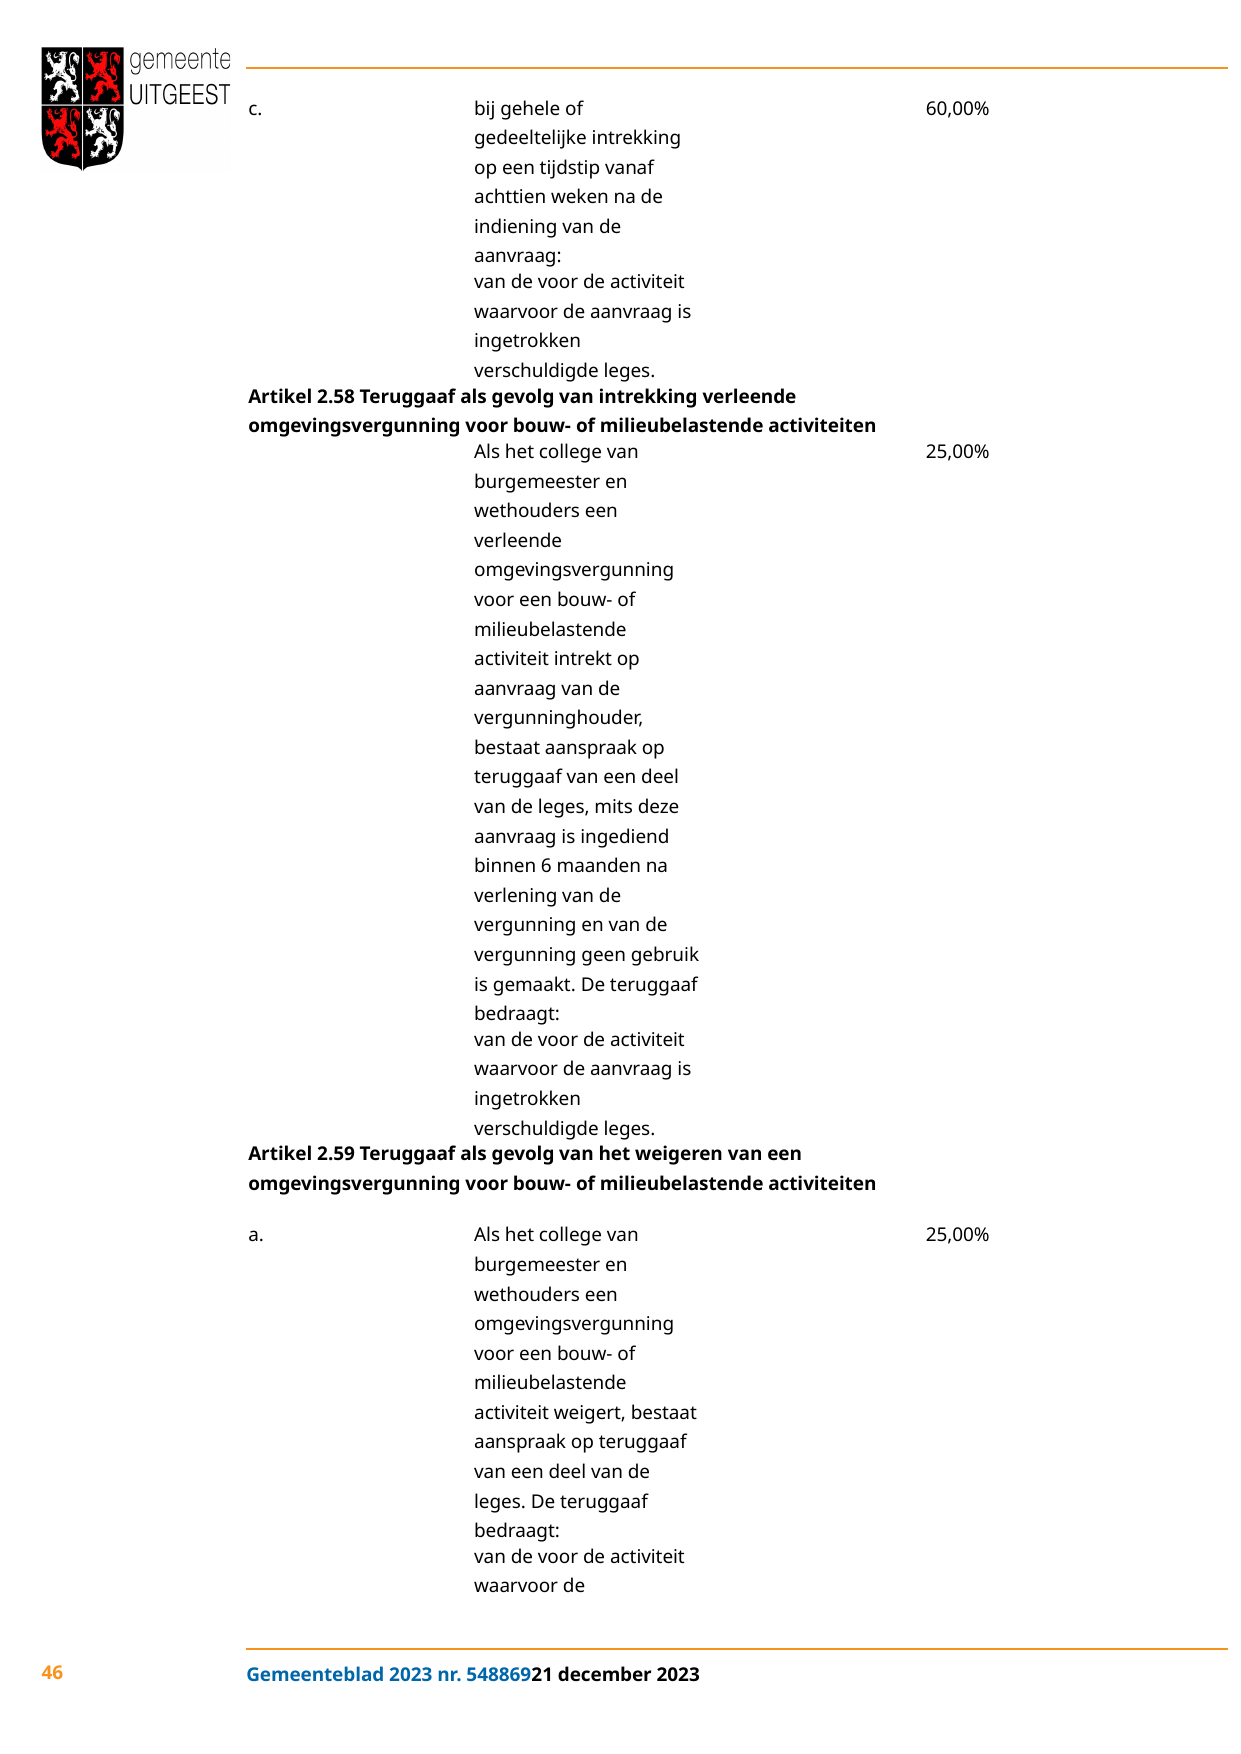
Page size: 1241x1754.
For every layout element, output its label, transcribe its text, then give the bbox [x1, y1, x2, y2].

table_cell [926, 1026, 1152, 1141]
table_cell [700, 1222, 926, 1543]
table_cell Artikel 2.58 Teruggaaf als gevolg van intrekking verleende omgevingsvergunning voor bouw- of milieubelastende activiteiten [248, 383, 926, 438]
table_cell [248, 1543, 474, 1598]
table_cell van de voor de activiteit waarvoor de aanvraag is ingetrokken verschuldigde leges. [474, 1026, 700, 1141]
table_cell c. [248, 95, 474, 268]
table_cell [248, 438, 474, 1026]
table_cell Als het college van burgemeester en wethouders een omgevingsvergunning voor een bouw- of milieubelastende activiteit weigert, bestaat aanspraak op teruggaaf van een deel van de leges. De teruggaaf bedraagt: [474, 1222, 700, 1543]
table_cell 25,00% [926, 438, 1152, 1026]
table_cell bij gehele of gedeeltelijke intrekking op een tijdstip vanaf achttien weken na de indiening van de aanvraag: [474, 95, 700, 268]
table_cell [700, 95, 926, 268]
table_cell [700, 1026, 926, 1141]
table_cell [926, 383, 1152, 438]
table_cell Als het college van burgemeester en wethouders een verleende omgevingsvergunning voor een bouw- of milieubelastende activiteit intrekt op aanvraag van de vergunninghouder, bestaat aanspraak op teruggaaf van een deel van de leges, mits deze aanvraag is ingediend binnen 6 maanden na verlening van de vergunning en van de vergunning geen gebruik is gemaakt. De teruggaaf bedraagt: [474, 438, 700, 1026]
table_cell [248, 1196, 474, 1222]
table_cell Artikel 2.59 Teruggaaf als gevolg van het weigeren van een omgevingsvergunning voor bouw- of milieubelastende activiteiten [248, 1141, 926, 1196]
table_cell [474, 1196, 700, 1222]
table_cell [700, 1196, 926, 1222]
table_cell 60,00% [926, 95, 1152, 268]
table_cell [926, 1543, 1152, 1598]
table_cell [700, 1543, 926, 1598]
table_cell [926, 1141, 1152, 1196]
table_cell [926, 1196, 1152, 1222]
picture [41, 47, 231, 172]
table_cell [700, 269, 926, 383]
table_cell [926, 269, 1152, 383]
table_cell [248, 269, 474, 383]
table_cell van de voor de activiteit waarvoor de [474, 1543, 700, 1598]
table_cell [700, 438, 926, 1026]
table_cell a. [248, 1222, 474, 1543]
table_cell van de voor de activiteit waarvoor de aanvraag is ingetrokken verschuldigde leges. [474, 269, 700, 383]
table_cell 25,00% [926, 1222, 1152, 1543]
table_cell [248, 1026, 474, 1141]
